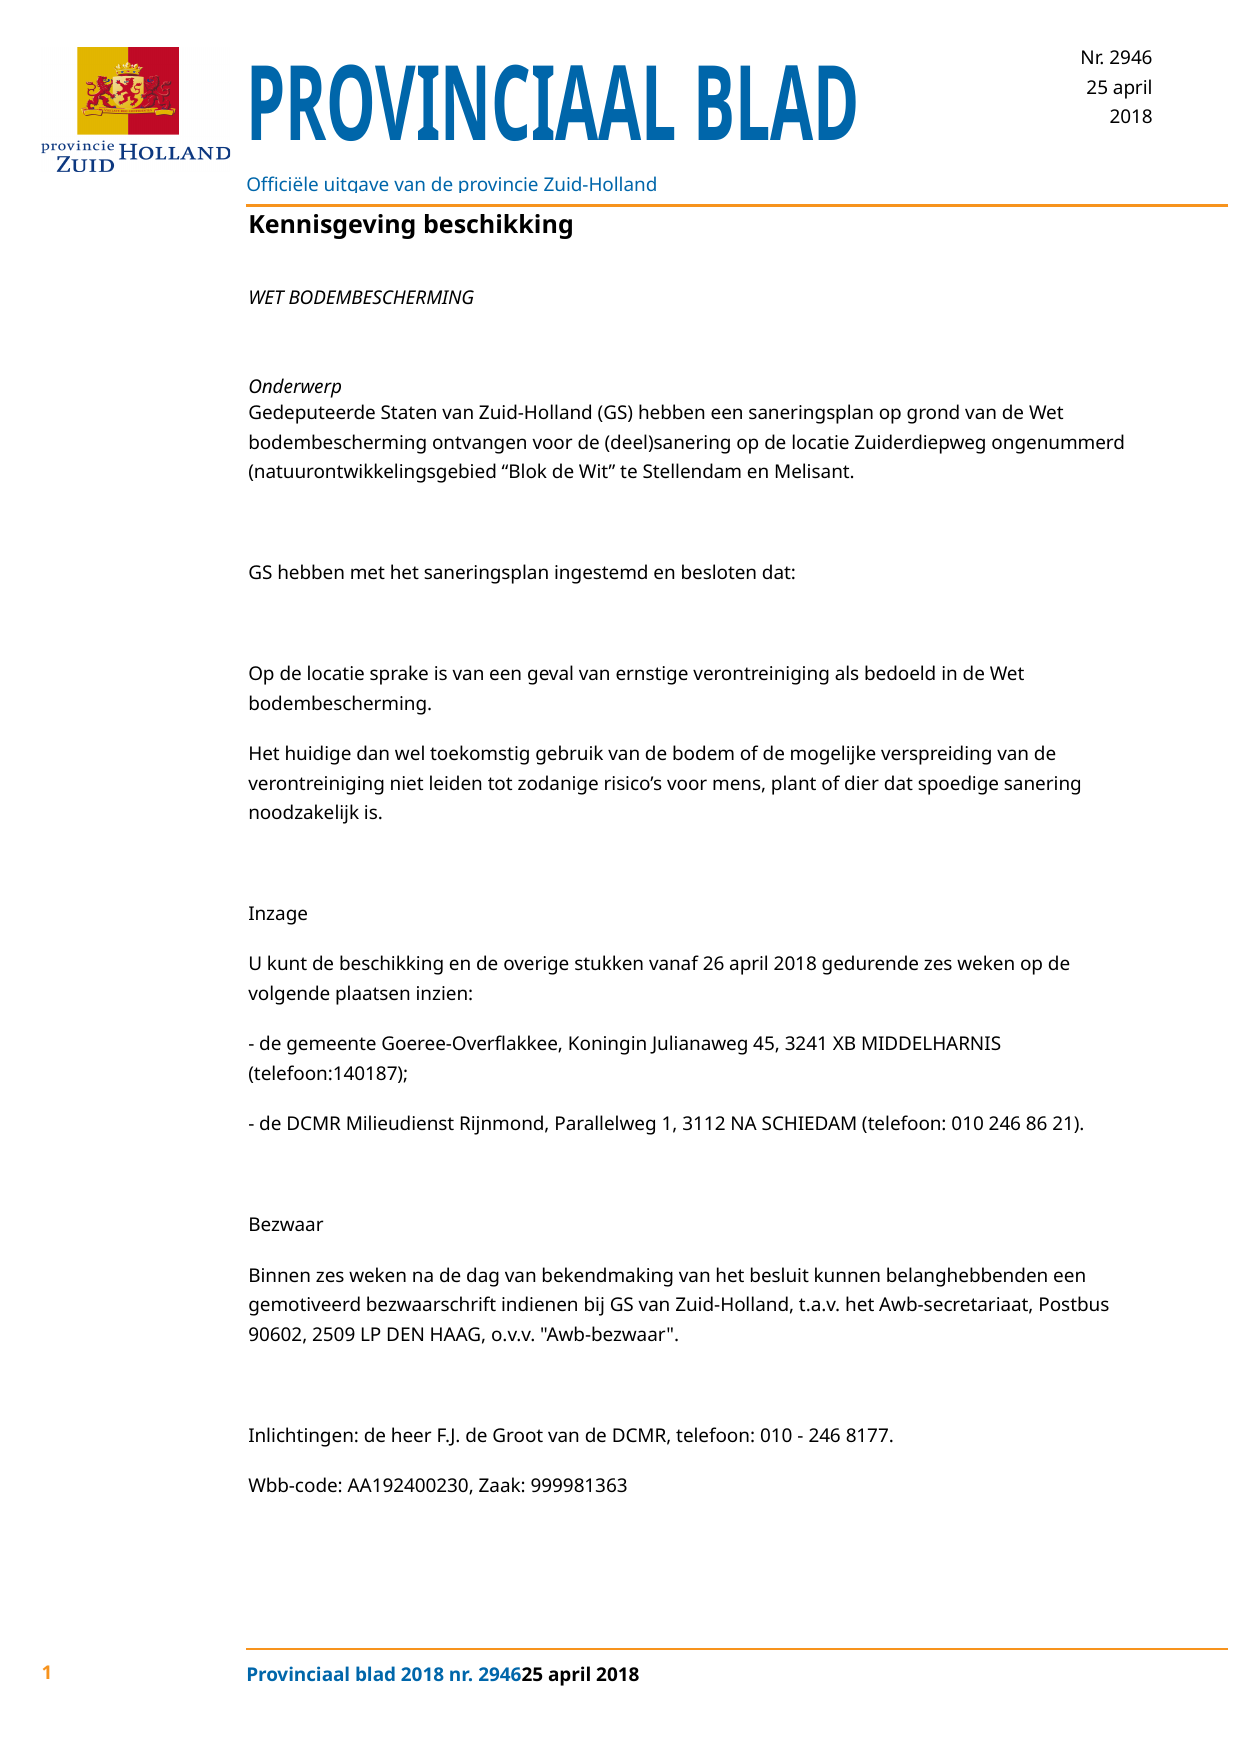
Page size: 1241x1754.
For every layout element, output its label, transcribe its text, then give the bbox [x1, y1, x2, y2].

text GS hebben met het saneringsplan ingestemd en besloten dat: [248, 559, 1152, 585]
text Inlichtingen: de heer F.J. de Groot van de DCMR, telefoon: 010 - 246 8177. [248, 1422, 1152, 1447]
text - de gemeente Goeree-Overflakkee, Koningin Julianaweg 45, 3241 XB MIDDELHARNIS (telefoon:140187); [248, 1031, 1152, 1086]
text Wbb-code: AA192400230, Zaak: 999981363 [248, 1472, 1152, 1498]
text WET BODEMBESCHERMING [248, 284, 1152, 309]
text Bezwaar [248, 1211, 1152, 1237]
text Op de locatie sprake is van een geval van ernstige verontreiniging als bedoeld in de Wet bodembescherming. [248, 660, 1152, 715]
text Kennisgeving beschikking [248, 207, 1152, 241]
text Binnen zes weken na de dag van bekendmaking van het besluit kunnen belanghebbenden een gemotiveerd bezwaarschrift indienen bij GS van Zuid-Holland, t.a.v. het Awb-secretariaat, Postbus 90602, 2509 LP DEN HAAG, o.v.v. "Awb-bezwaar". [248, 1262, 1152, 1347]
text Inzage [248, 900, 1152, 926]
text U kunt de beschikking en de overige stukken vanaf 26 april 2018 gedurende zes weken op de volgende plaatsen inzien: [248, 951, 1152, 1006]
text Gedeputeerde Staten van Zuid-Holland (GS) hebben een saneringsplan op grond van de Wet bodembescherming ontvangen voor de (deel)sanering op de locatie Zuiderdiepweg ongenummerd (natuurontwikkelingsgebied “Blok de Wit” te Stellendam en Melisant. [248, 399, 1152, 484]
text - de DCMR Milieudienst Rijnmond, Parallelweg 1, 3112 NA SCHIEDAM (telefoon: 010 246 86 21). [248, 1111, 1152, 1136]
picture [41, 47, 231, 172]
text Onderwerp [248, 373, 1152, 399]
text Het huidige dan wel toekomstig gebruik van de bodem of de mogelijke verspreiding van de verontreiniging niet leiden tot zodanige risico’s voor mens, plant of dier dat spoedige sanering noodzakelijk is. [248, 740, 1152, 825]
